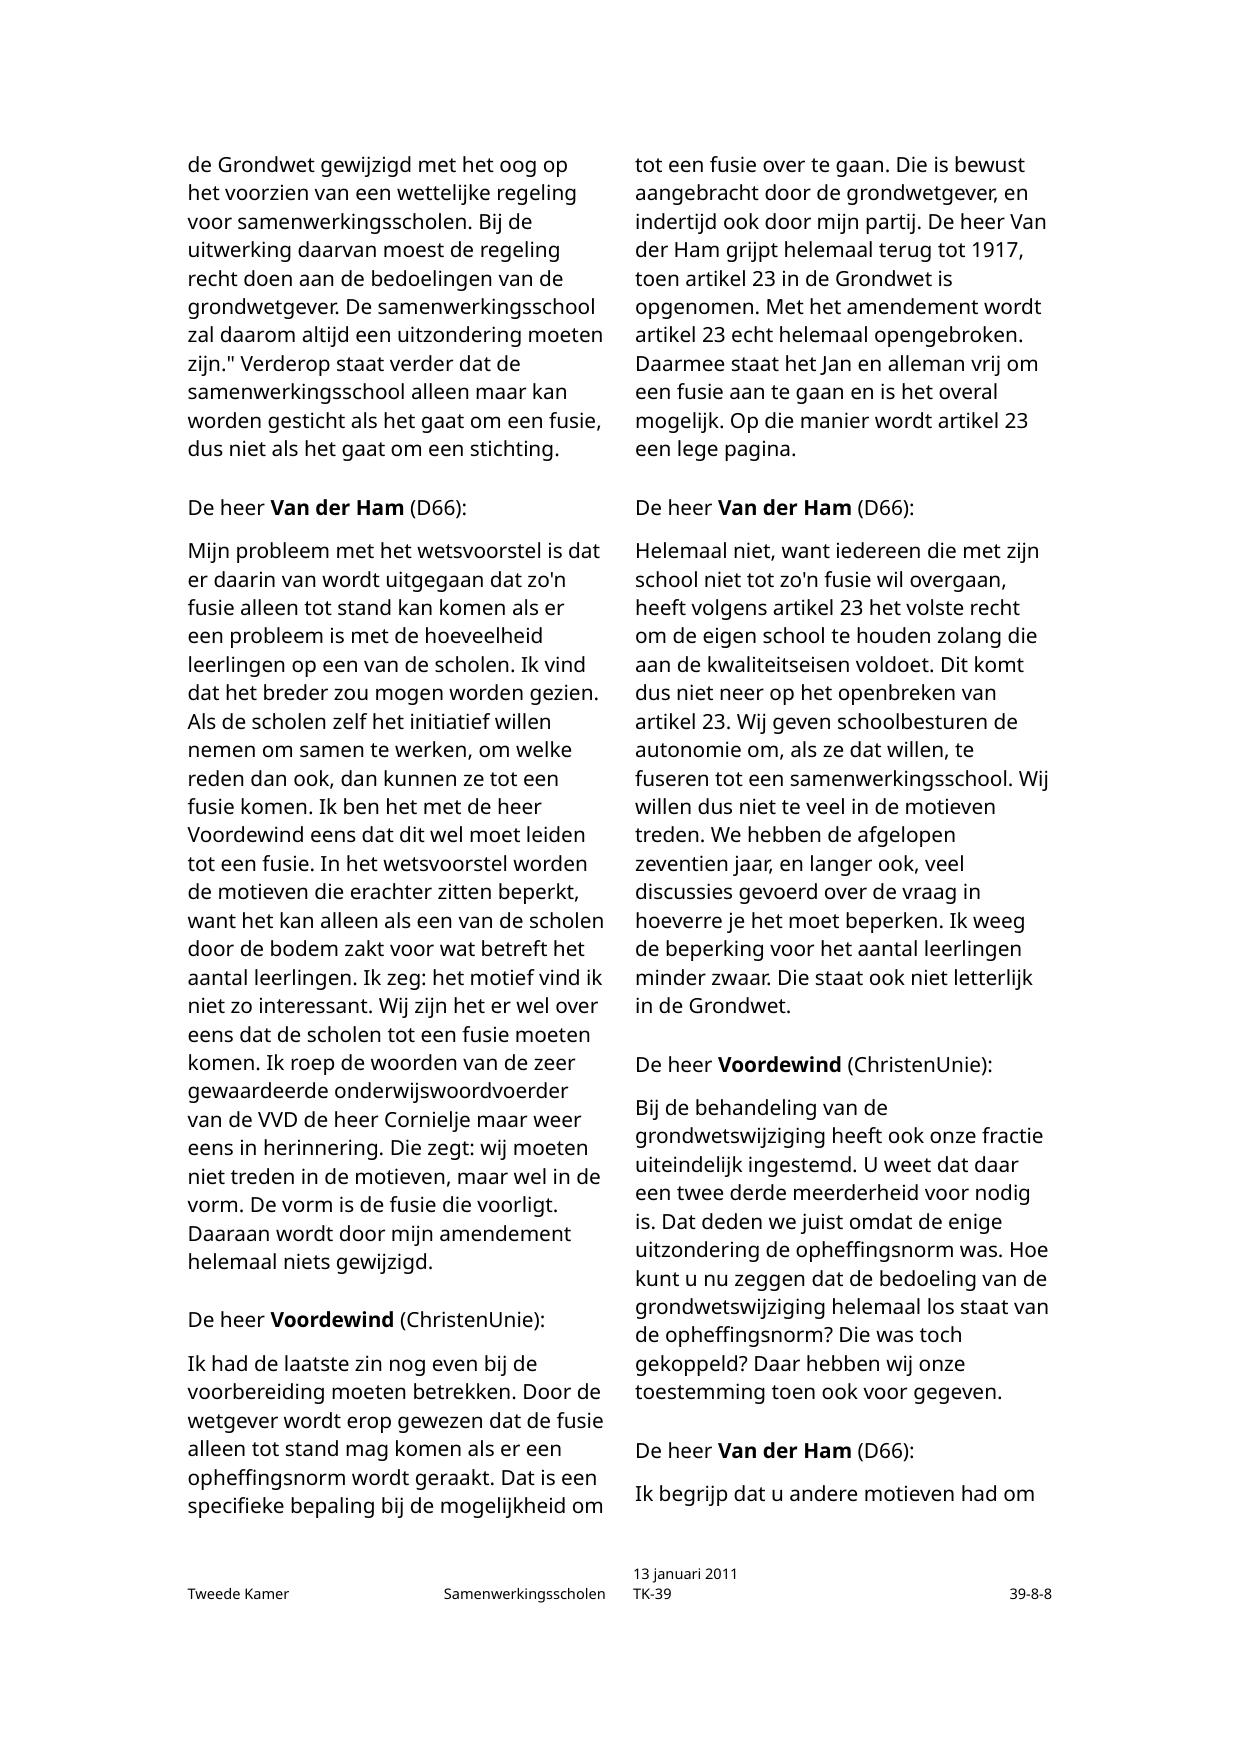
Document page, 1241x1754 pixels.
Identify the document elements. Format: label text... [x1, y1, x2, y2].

text De heer Van der Ham (D66): [635, 1436, 1053, 1464]
text Bij de behandeling van de grondwetswijziging heeft ook onze fractie uiteindelijk ingestemd. U weet dat daar een twee derde meerderheid voor nodig is. Dat deden we juist omdat de enige uitzondering de opheffingsnorm was. Hoe kunt u nu zeggen dat de bedoeling van de grondwetswijziging helemaal los staat van de opheffingsnorm? Die was toch gekoppeld? Daar hebben wij onze toestemming toen ook voor gegeven. [635, 1093, 1053, 1406]
text de Grondwet gewijzigd met het oog op het voorzien van een wettelijke regeling voor samenwerkingsscholen. Bij de uitwerking daarvan moest de regeling recht doen aan de bedoelingen van de grondwetgever. De samenwerkingsschool zal daarom altijd een uitzondering moeten zijn." Verderop staat verder dat de samenwerkingsschool alleen maar kan worden gesticht als het gaat om een fusie, dus niet als het gaat om een stichting. [187, 150, 605, 463]
text De heer Van der Ham (D66): [635, 493, 1053, 521]
text De heer Voordewind (ChristenUnie): [187, 1306, 605, 1334]
text Ik had de laatste zin nog even bij de voorbereiding moeten betrekken. Door de wetgever wordt erop gewezen dat de fusie alleen tot stand mag komen als er een opheffingsnorm wordt geraakt. Dat is een specifieke bepaling bij de mogelijkheid om [187, 1349, 605, 1520]
text De heer Voordewind (ChristenUnie): [635, 1050, 1053, 1078]
text Mijn probleem met het wetsvoorstel is dat er daarin van wordt uitgegaan dat zo'n fusie alleen tot stand kan komen als er een probleem is met de hoeveelheid leerlingen op een van de scholen. Ik vind dat het breder zou mogen worden gezien. Als de scholen zelf het initiatief willen nemen om samen te werken, om welke reden dan ook, dan kunnen ze tot een fusie komen. Ik ben het met de heer Voordewind eens dat dit wel moet leiden tot een fusie. In het wetsvoorstel worden de motieven die erachter zitten beperkt, want het kan alleen als een van de scholen door de bodem zakt voor wat betreft het aantal leerlingen. Ik zeg: het motief vind ik niet zo interessant. Wij zijn het er wel over eens dat de scholen tot een fusie moeten komen. Ik roep de woorden van de zeer gewaardeerde onderwijswoordvoerder van de VVD de heer Cornielje maar weer eens in herinnering. Die zegt: wij moeten niet treden in de motieven, maar wel in de vorm. De vorm is de fusie die voorligt. Daaraan wordt door mijn amendement helemaal niets gewijzigd. [187, 536, 605, 1276]
text Helemaal niet, want iedereen die met zijn school niet tot zo'n fusie wil overgaan, heeft volgens artikel 23 het volste recht om de eigen school te houden zolang die aan de kwaliteitseisen voldoet. Dit komt dus niet neer op het openbreken van artikel 23. Wij geven schoolbesturen de autonomie om, als ze dat willen, te fuseren tot een samenwerkingsschool. Wij willen dus niet te veel in de motieven treden. We hebben de afgelopen zeventien jaar, en langer ook, veel discussies gevoerd over de vraag in hoeverre je het moet beperken. Ik weeg de beperking voor het aantal leerlingen minder zwaar. Die staat ook niet letterlijk in de Grondwet. [635, 536, 1053, 1020]
text De heer Van der Ham (D66): [187, 493, 605, 521]
text Ik begrijp dat u andere motieven had om [635, 1479, 1053, 1508]
text tot een fusie over te gaan. Die is bewust aangebracht door de grondwetgever, en indertijd ook door mijn partij. De heer Van der Ham grijpt helemaal terug tot 1917, toen artikel 23 in de Grondwet is opgenomen. Met het amendement wordt artikel 23 echt helemaal opengebroken. Daarmee staat het Jan en alleman vrij om een fusie aan te gaan en is het overal mogelijk. Op die manier wordt artikel 23 een lege pagina. [635, 150, 1053, 463]
